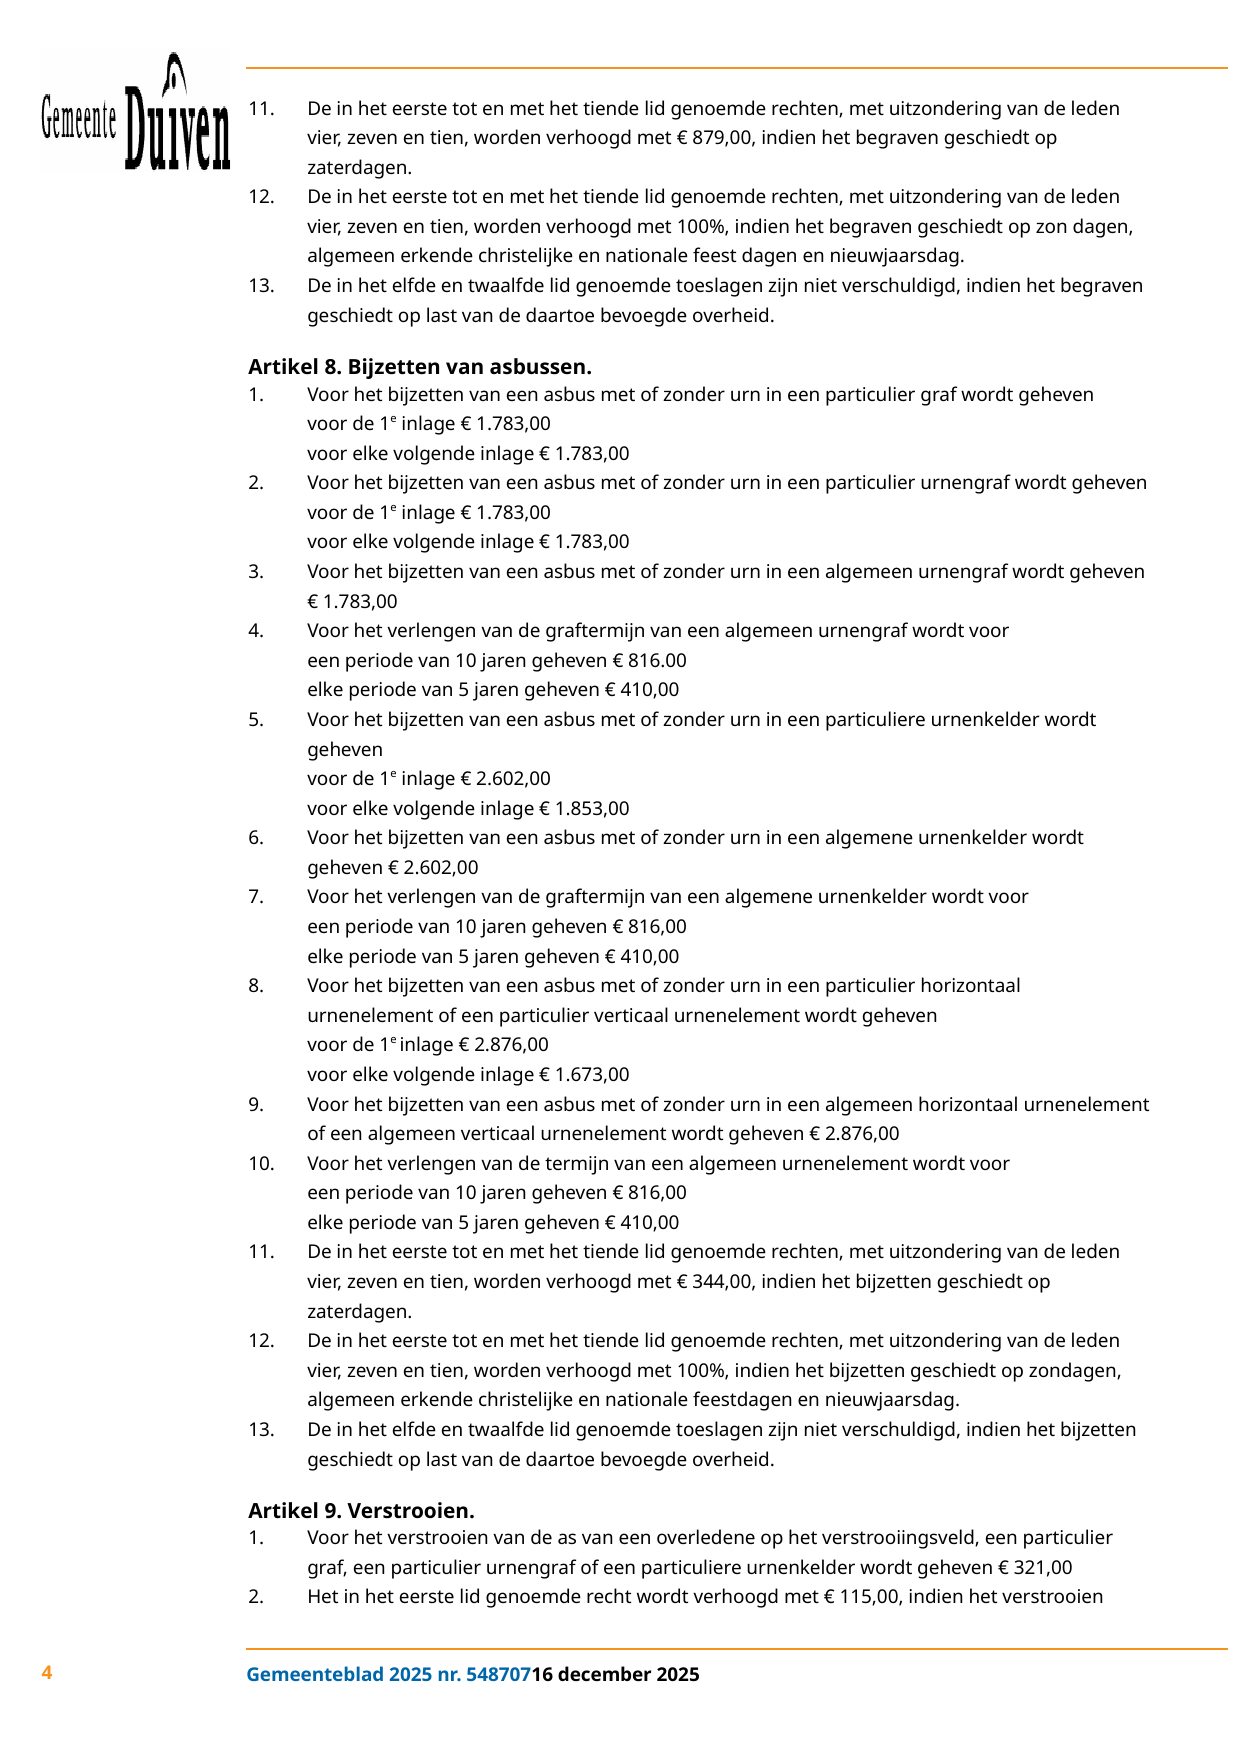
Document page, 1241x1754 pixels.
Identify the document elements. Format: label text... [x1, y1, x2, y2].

list voor elke volgende inlage € 1.783,00 [248, 529, 1152, 554]
list Voor het bijzetten van een asbus met of zonder urn in een algemene urnenkelder wordt geheven € 2.602,00 [248, 824, 1152, 880]
list Voor het verlengen van de graftermijn van een algemeen urnengraf wordt voor [248, 617, 1152, 643]
list De in het elfde en twaalfde lid genoemde toeslagen zijn niet verschuldigd, indien het begraven geschiedt op last van de daartoe bevoegde overheid. [248, 272, 1152, 328]
list voor de 1e inlage € 1.783,00 [248, 410, 1152, 436]
list Voor het bijzetten van een asbus met of zonder urn in een algemeen horizontaal urnenelement of een algemeen verticaal urnenelement wordt geheven € 2.876,00 [248, 1091, 1152, 1146]
list De in het elfde en twaalfde lid genoemde toeslagen zijn niet verschuldigd, indien het bijzetten geschiedt op last van de daartoe bevoegde overheid. [248, 1416, 1152, 1471]
list De in het eerste tot en met het tiende lid genoemde rechten, met uitzondering van de leden vier, zeven en tien, worden verhoogd met 100%, indien het begraven geschiedt op zon dagen, algemeen erkende christelijke en nationale feest dagen en nieuwjaarsdag. [248, 183, 1152, 268]
list een periode van 10 jaren geheven € 816,00 [248, 1179, 1152, 1205]
list elke periode van 5 jaren geheven € 410,00 [248, 943, 1152, 968]
list De in het eerste tot en met het tiende lid genoemde rechten, met uitzondering van de leden vier, zeven en tien, worden verhoogd met € 879,00, indien het begraven geschiedt op zaterdagen. [248, 95, 1152, 180]
list voor de 1e inlage € 2.876,00 [248, 1032, 1152, 1057]
list voor elke volgende inlage € 1.783,00 [248, 440, 1152, 466]
list Voor het verlengen van de termijn van een algemeen urnenelement wordt voor [248, 1150, 1152, 1176]
list elke periode van 5 jaren geheven € 410,00 [248, 1209, 1152, 1235]
list een periode van 10 jaren geheven € 816,00 [248, 913, 1152, 939]
list voor de 1e inlage € 2.602,00 [248, 765, 1152, 791]
list Voor het verstrooien van de as van een overledene op het verstrooiingsveld, een particulier graf, een particulier urnengraf of een particuliere urnenkelder wordt geheven € 321,00 [248, 1524, 1152, 1580]
text Artikel 9. Verstrooien. [248, 1496, 1152, 1524]
list elke periode van 5 jaren geheven € 410,00 [248, 677, 1152, 702]
list voor de 1e inlage € 1.783,00 [248, 499, 1152, 525]
text Artikel 8. Bijzetten van asbussen. [248, 352, 1152, 381]
list Voor het bijzetten van een asbus met of zonder urn in een particulier graf wordt geheven [248, 381, 1152, 406]
list Voor het bijzetten van een asbus met of zonder urn in een particulier horizontaal urnenelement of een particulier verticaal urnenelement wordt geheven [248, 972, 1152, 1028]
list Het in het eerste lid genoemde recht wordt verhoogd met € 115,00, indien het verstrooien [248, 1584, 1152, 1609]
list De in het eerste tot en met het tiende lid genoemde rechten, met uitzondering van de leden vier, zeven en tien, worden verhoogd met € 344,00, indien het bijzetten geschiedt op zaterdagen. [248, 1239, 1152, 1323]
list voor elke volgende inlage € 1.853,00 [248, 795, 1152, 821]
list Voor het bijzetten van een asbus met of zonder urn in een particulier urnengraf wordt geheven [248, 469, 1152, 495]
picture [41, 47, 231, 172]
list voor elke volgende inlage € 1.673,00 [248, 1061, 1152, 1087]
list Voor het bijzetten van een asbus met of zonder urn in een algemeen urnengraf wordt geheven € 1.783,00 [248, 558, 1152, 613]
list een periode van 10 jaren geheven € 816.00 [248, 647, 1152, 673]
list Voor het verlengen van de graftermijn van een algemene urnenkelder wordt voor [248, 884, 1152, 909]
list Voor het bijzetten van een asbus met of zonder urn in een particuliere urnenkelder wordt geheven [248, 706, 1152, 761]
list De in het eerste tot en met het tiende lid genoemde rechten, met uitzondering van de leden vier, zeven en tien, worden verhoogd met 100%, indien het bijzetten geschiedt op zondagen, algemeen erkende christelijke en nationale feestdagen en nieuwjaarsdag. [248, 1327, 1152, 1412]
